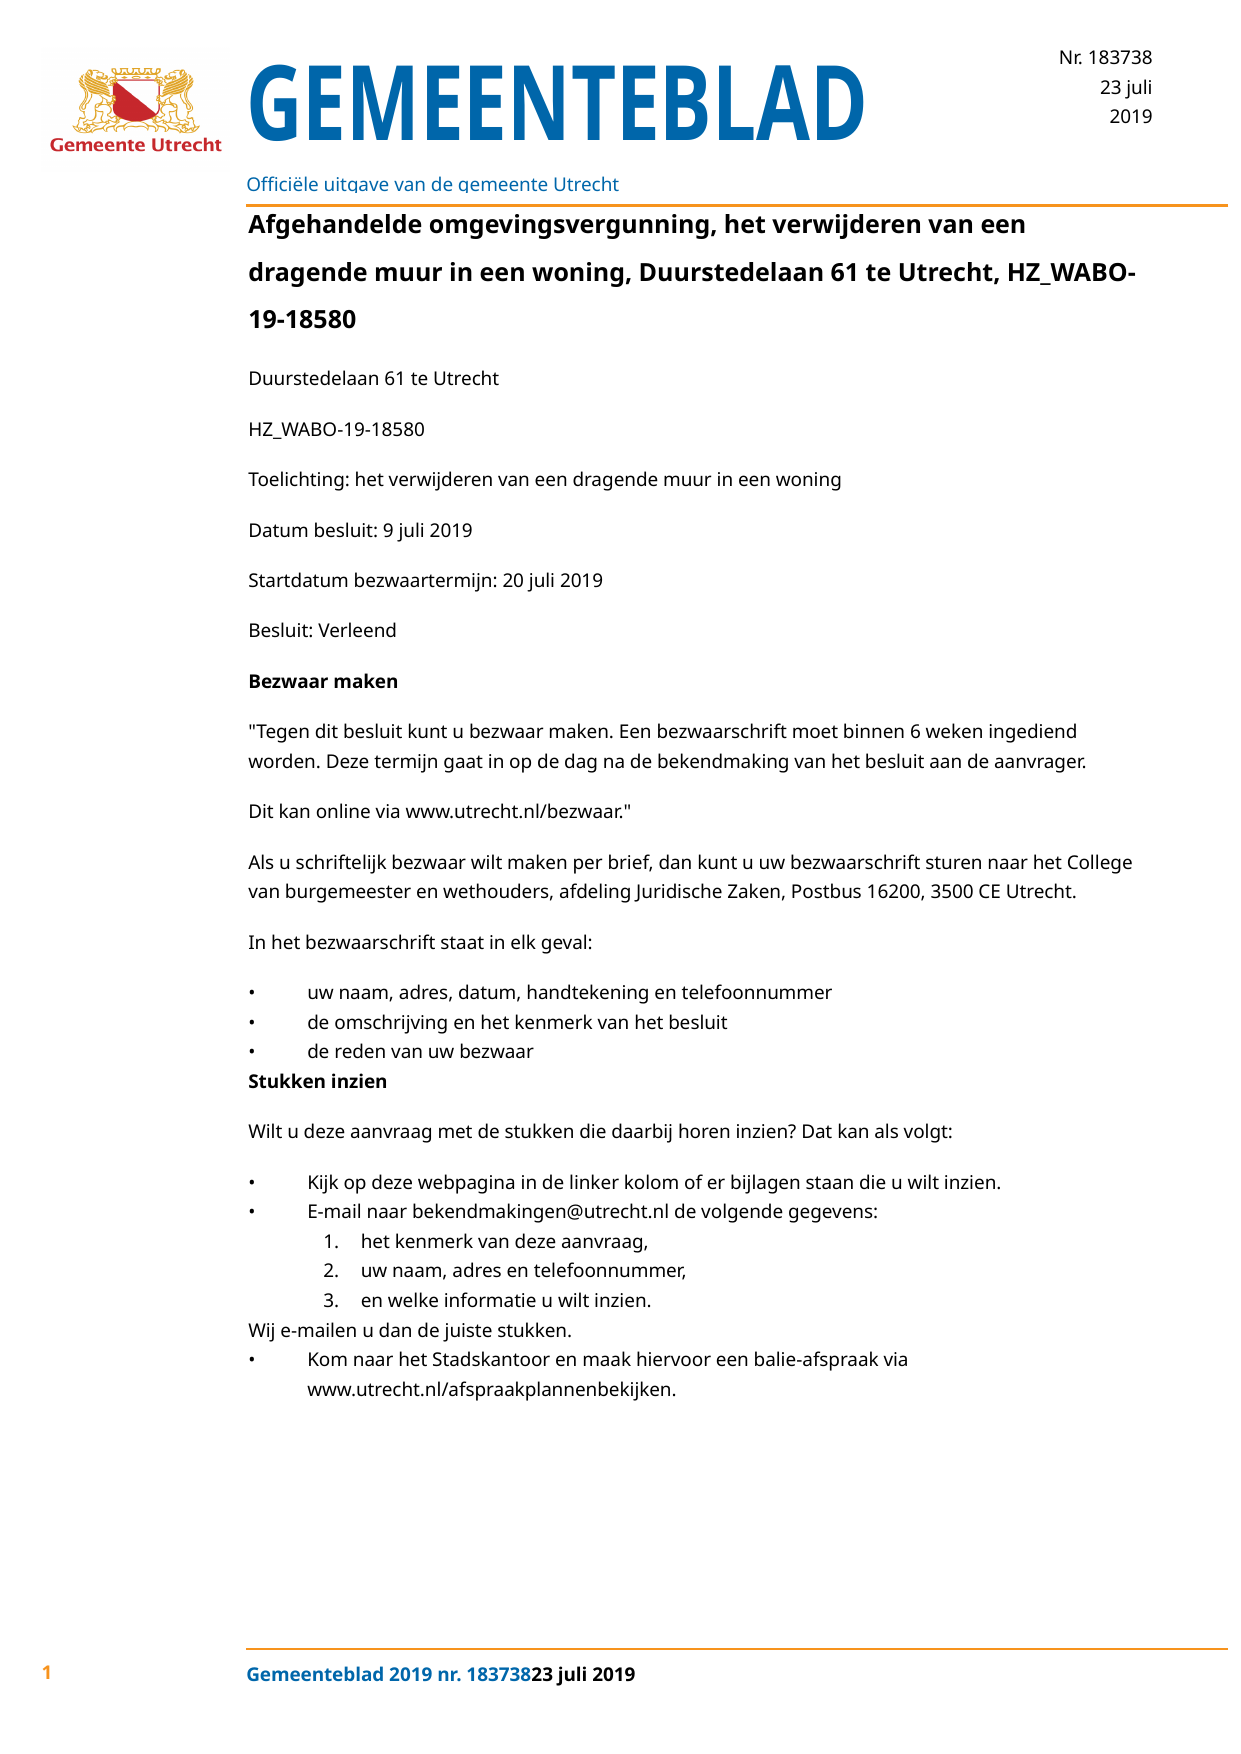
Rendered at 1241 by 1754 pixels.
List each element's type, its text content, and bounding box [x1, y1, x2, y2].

text Bezwaar maken [248, 668, 1152, 694]
text Dit kan online via www.utrecht.nl/bezwaar." [248, 798, 1152, 824]
list uw naam, adres en telefoonnummer, [323, 1258, 1152, 1283]
picture [41, 47, 231, 172]
list Kom naar het Stadskantoor en maak hiervoor een balie-afspraak via www.utrecht.nl/afspraakplannenbekijken. [248, 1346, 1152, 1402]
text Als u schriftelijk bezwaar wilt maken per brief, dan kunt u uw bezwaarschrift sturen naar het College van burgemeester en wethouders, afdeling Juridische Zaken, Postbus 16200, 3500 CE Utrecht. [248, 849, 1152, 904]
text Datum besluit: 9 juli 2019 [248, 517, 1152, 542]
list E-mail naar bekendmakingen@utrecht.nl de volgende gegevens: [248, 1198, 1152, 1224]
text "Tegen dit besluit kunt u bezwaar maken. Een bezwaarschrift moet binnen 6 weken ingediend worden. Deze termijn gaat in op de dag na de bekendmaking van het besluit aan de aanvrager. [248, 718, 1152, 774]
text Stukken inzien [248, 1068, 1152, 1094]
list de reden van uw bezwaar [248, 1038, 1152, 1064]
text Wij e-mailen u dan de juiste stukken. [248, 1317, 1152, 1342]
text Toelichting: het verwijderen van een dragende muur in een woning [248, 466, 1152, 492]
list Kijk op deze webpagina in de linker kolom of er bijlagen staan die u wilt inzien. [248, 1169, 1152, 1194]
list uw naam, adres, datum, handtekening en telefoonnummer [248, 979, 1152, 1005]
text HZ_WABO-19-18580 [248, 416, 1152, 442]
text Afgehandelde omgevingsvergunning, het verwijderen van een dragende muur in een woning, Duurstedelaan 61 te Utrecht, HZ_WABO-19-18580 [248, 207, 1152, 336]
list de omschrijving en het kenmerk van het besluit [248, 1009, 1152, 1034]
text In het bezwaarschrift staat in elk geval: [248, 929, 1152, 954]
list het kenmerk van deze aanvraag, [323, 1228, 1152, 1254]
text Besluit: Verleend [248, 618, 1152, 643]
text Duurstedelaan 61 te Utrecht [248, 366, 1152, 391]
text Wilt u deze aanvraag met de stukken die daarbij horen inzien? Dat kan als volgt: [248, 1118, 1152, 1144]
list en welke informatie u wilt inzien. [323, 1287, 1152, 1313]
text Startdatum bezwaartermijn: 20 juli 2019 [248, 567, 1152, 593]
